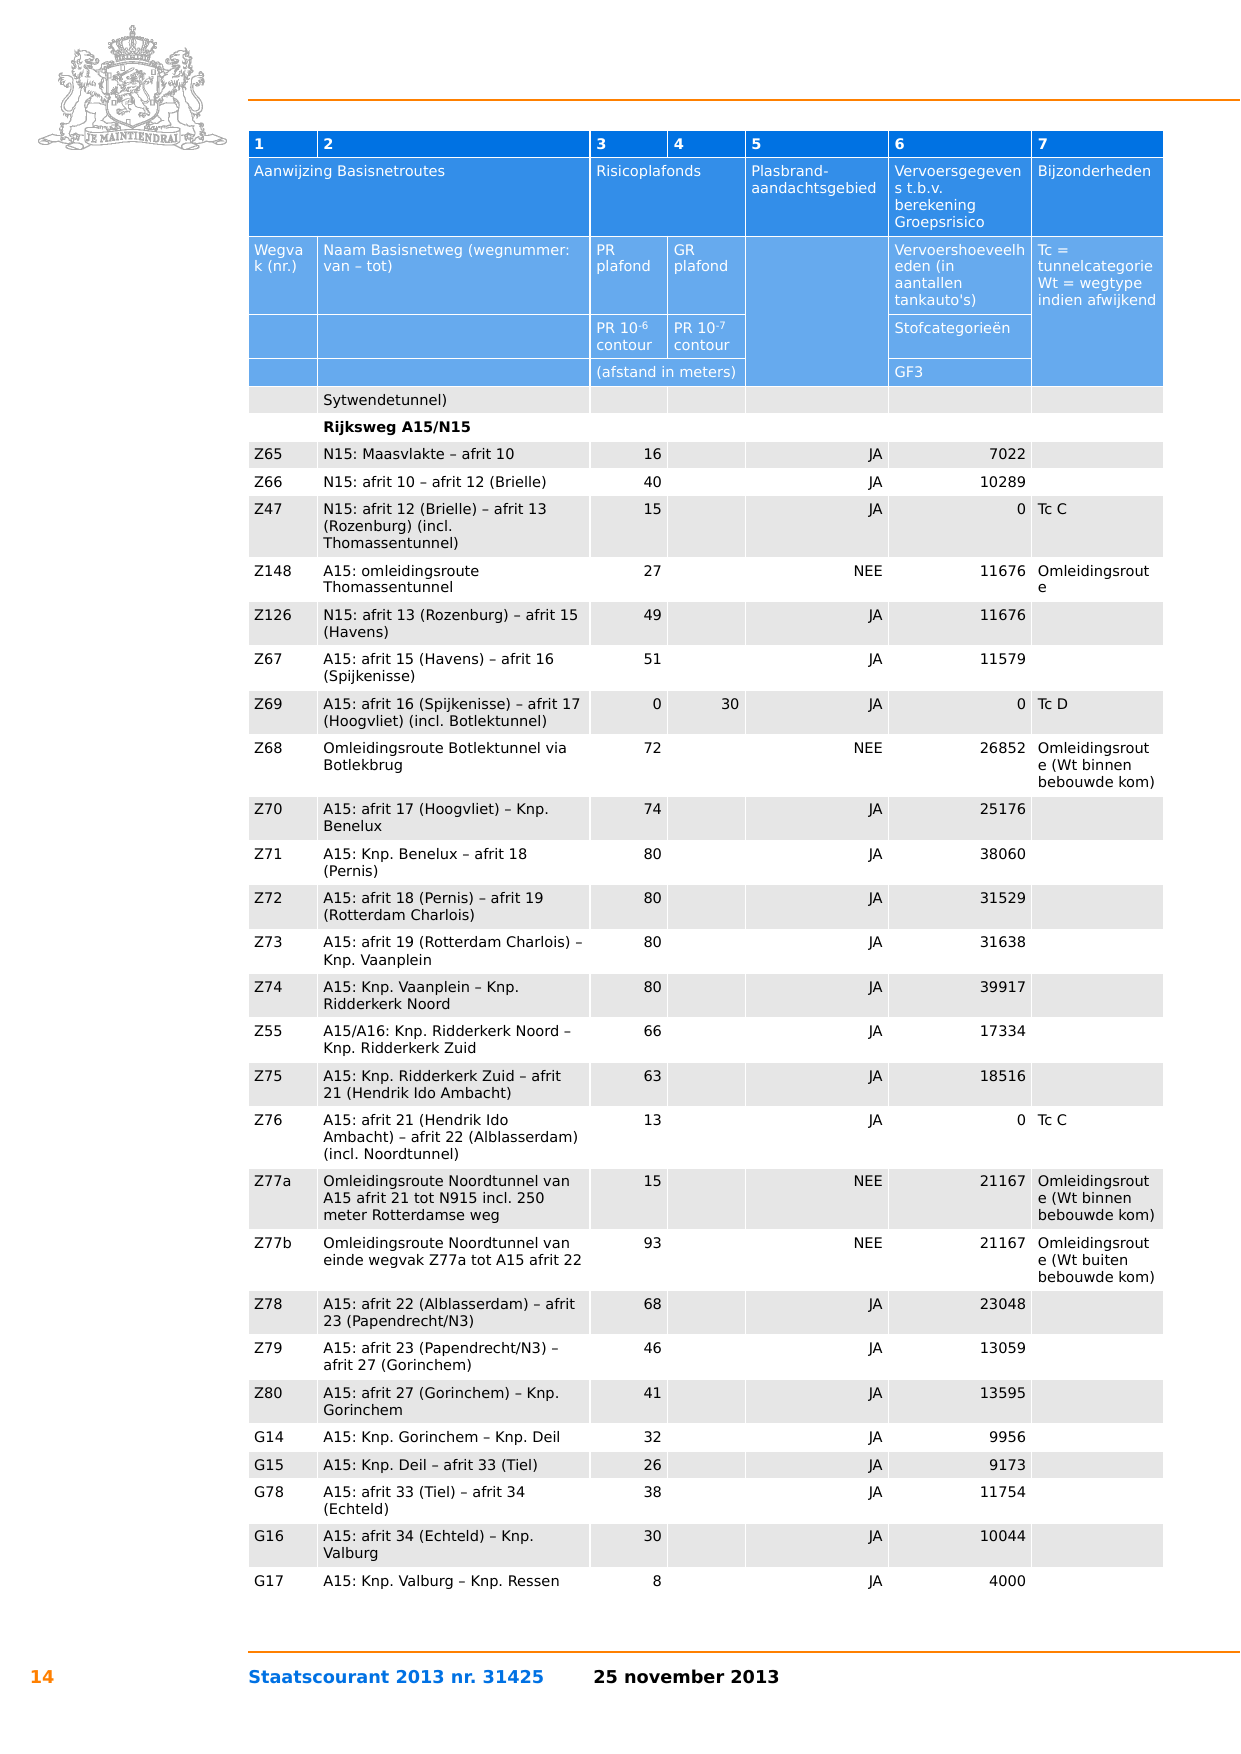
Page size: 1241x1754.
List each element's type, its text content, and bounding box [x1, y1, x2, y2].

table_cell A15: afrit 33 (Tiel) – afrit 34 (Echteld) [318, 1479, 589, 1522]
table_cell G17 [249, 1568, 317, 1594]
table_cell [668, 442, 745, 468]
table_cell 80 [591, 930, 667, 973]
table_cell GF3 [889, 359, 1031, 386]
table_cell Omleidingsroute (Wt buiten bebouwde kom) [1032, 1230, 1163, 1290]
table_cell Risicoplafonds [591, 158, 745, 236]
table_cell [249, 414, 317, 441]
table_cell 17334 [889, 1019, 1031, 1062]
table_cell Bijzonderheden [1032, 158, 1163, 236]
table_cell Omleidingsroute (Wt binnen bebouwde kom) [1032, 1169, 1163, 1229]
table_cell [249, 387, 317, 413]
table_cell JA [746, 442, 888, 468]
table_cell A15/A16: Knp. Ridderkerk Noord – Knp. Ridderkerk Zuid [318, 1019, 589, 1062]
table_cell 40 [591, 469, 667, 495]
table_cell Z67 [249, 646, 317, 690]
table_cell Z80 [249, 1380, 317, 1423]
table_cell [746, 237, 888, 314]
table_cell 72 [591, 735, 667, 796]
table_cell 13 [591, 1107, 667, 1167]
table_cell [668, 1291, 745, 1334]
table_cell [668, 1452, 745, 1478]
table_cell [668, 1169, 745, 1229]
table_cell [668, 841, 745, 884]
table_cell Z126 [249, 602, 317, 645]
table_cell JA [746, 691, 888, 734]
table_header 7 [1032, 131, 1163, 157]
table_cell Omleidingsroute (Wt binnen bebouwde kom) [1032, 735, 1163, 796]
table_cell 49 [591, 602, 667, 645]
table_cell [668, 1063, 745, 1106]
table_cell JA [746, 1336, 888, 1379]
table_cell A15: afrit 17 (Hoogvliet) – Knp. Benelux [318, 797, 589, 840]
table_cell A15: afrit 23 (Papendrecht/N3) – afrit 27 (Gorinchem) [318, 1336, 589, 1379]
table_cell A15: afrit 16 (Spijkenisse) – afrit 17 (Hoogvliet) (incl. Botlektunnel) [318, 691, 589, 734]
table_cell [1032, 387, 1163, 413]
table_cell [591, 414, 667, 441]
table_cell [668, 1019, 745, 1062]
table_cell Z77a [249, 1169, 317, 1229]
table_cell 13595 [889, 1380, 1031, 1423]
picture [38, 25, 227, 150]
table_cell 26 [591, 1452, 667, 1478]
table_cell [1032, 1019, 1163, 1062]
table_cell Z76 [249, 1107, 317, 1167]
table_cell [1032, 841, 1163, 884]
table_cell 63 [591, 1063, 667, 1106]
table_cell 80 [591, 974, 667, 1017]
table_cell Vervoershoeveelheden (in aantallen tankauto's) [889, 237, 1031, 314]
table_cell [668, 930, 745, 973]
table_cell Z73 [249, 930, 317, 973]
table_cell 8 [591, 1568, 667, 1594]
table_cell Z72 [249, 885, 317, 929]
table_cell Z77b [249, 1230, 317, 1290]
table_cell JA [746, 602, 888, 645]
table_cell A15: Knp. Benelux – afrit 18 (Pernis) [318, 841, 589, 884]
table_cell Omleidingsroute [1032, 558, 1163, 601]
table_cell NEE [746, 1169, 888, 1229]
table_cell Z75 [249, 1063, 317, 1106]
table_cell [1032, 930, 1163, 973]
table_cell JA [746, 646, 888, 690]
table_cell 0 [591, 691, 667, 734]
table_cell [889, 414, 1031, 441]
table_cell [668, 735, 745, 796]
table_cell 25176 [889, 797, 1031, 840]
table_cell Wegvak (nr.) [249, 237, 317, 314]
table_cell G14 [249, 1424, 317, 1451]
table_cell 15 [591, 1169, 667, 1229]
table_cell 11754 [889, 1479, 1031, 1522]
table_cell 38 [591, 1479, 667, 1522]
table_cell 10044 [889, 1524, 1031, 1567]
table_cell N15: afrit 10 – afrit 12 (Brielle) [318, 469, 589, 495]
table_cell [1032, 1336, 1163, 1379]
table_cell [1032, 414, 1163, 441]
table_cell [668, 646, 745, 690]
table_cell [1032, 646, 1163, 690]
table_cell [668, 1524, 745, 1567]
table_cell Z65 [249, 442, 317, 468]
table_cell 26852 [889, 735, 1031, 796]
table_cell JA [746, 1291, 888, 1334]
table_cell [1032, 885, 1163, 929]
table_cell Omleidingsroute Noordtunnel van einde wegvak Z77a tot A15 afrit 22 [318, 1230, 589, 1290]
table_cell JA [746, 1063, 888, 1106]
table_cell 4000 [889, 1568, 1031, 1594]
table_cell 11676 [889, 602, 1031, 645]
table_cell [1032, 1291, 1163, 1334]
table_cell 0 [889, 691, 1031, 734]
table_header 3 [591, 131, 667, 157]
table_cell JA [746, 469, 888, 495]
table_cell [1032, 1479, 1163, 1522]
table_cell Tc C [1032, 1107, 1163, 1167]
table_cell Z68 [249, 735, 317, 796]
table_cell [1032, 1380, 1163, 1423]
table_cell Z78 [249, 1291, 317, 1334]
table_cell G16 [249, 1524, 317, 1567]
table_cell 0 [889, 1107, 1031, 1167]
table_cell 7022 [889, 442, 1031, 468]
table_cell Vervoersgegevens t.b.v. berekening Groepsrisico [889, 158, 1031, 236]
table_cell JA [746, 974, 888, 1017]
table_cell NEE [746, 735, 888, 796]
table_cell Z148 [249, 558, 317, 601]
table_cell 11579 [889, 646, 1031, 690]
table_cell 15 [591, 496, 667, 557]
table_cell 32 [591, 1424, 667, 1451]
table_cell [318, 359, 589, 386]
table_cell [1032, 1568, 1163, 1594]
table_cell A15: afrit 18 (Pernis) – afrit 19 (Rotterdam Charlois) [318, 885, 589, 929]
table_cell [1032, 974, 1163, 1017]
table_cell [1032, 1424, 1163, 1451]
table_cell Z55 [249, 1019, 317, 1062]
table_cell JA [746, 1107, 888, 1167]
table_cell A15: Knp. Gorinchem – Knp. Deil [318, 1424, 589, 1451]
table_cell [591, 387, 667, 413]
table_header 2 [318, 131, 589, 157]
table_cell [1032, 797, 1163, 840]
table_cell 13059 [889, 1336, 1031, 1379]
table_cell A15: omleidingsroute Thomassentunnel [318, 558, 589, 601]
table_cell Omleidingsroute Botlektunnel via Botlekbrug [318, 735, 589, 796]
table_cell PR plafond [591, 237, 667, 314]
table_cell JA [746, 1568, 888, 1594]
table_cell Stofcategorieën [889, 315, 1031, 358]
table_cell Tc D [1032, 691, 1163, 734]
table_cell JA [746, 797, 888, 840]
table_cell [668, 558, 745, 601]
table_cell [1032, 602, 1163, 645]
table_cell A15: afrit 15 (Havens) – afrit 16 (Spijkenisse) [318, 646, 589, 690]
table_cell [249, 315, 317, 358]
table_cell [1032, 442, 1163, 468]
table_cell [1032, 469, 1163, 495]
table_header 6 [889, 131, 1031, 157]
table_cell [668, 1107, 745, 1167]
table_cell [668, 496, 745, 557]
table_cell 9173 [889, 1452, 1031, 1478]
table_cell Z71 [249, 841, 317, 884]
table_cell 66 [591, 1019, 667, 1062]
table_cell [1032, 1452, 1163, 1478]
table_cell Plasbrand- aandachtsgebied [746, 158, 888, 236]
table_cell [668, 1479, 745, 1522]
table_cell [889, 387, 1031, 413]
table_cell JA [746, 1380, 888, 1423]
table_cell 30 [591, 1524, 667, 1567]
table_cell 80 [591, 885, 667, 929]
table_cell Omleidingsroute Noordtunnel van A15 afrit 21 tot N915 incl. 250 meter Rotterdamse weg [318, 1169, 589, 1229]
table_cell Z66 [249, 469, 317, 495]
table_cell NEE [746, 1230, 888, 1290]
table_cell 10289 [889, 469, 1031, 495]
table_cell [249, 359, 317, 386]
table_cell N15: Maasvlakte – afrit 10 [318, 442, 589, 468]
table_cell JA [746, 496, 888, 557]
table_cell (afstand in meters) [591, 359, 745, 386]
table_cell 0 [889, 496, 1031, 557]
table_cell 11676 [889, 558, 1031, 601]
table_cell 31529 [889, 885, 1031, 929]
table_cell [668, 797, 745, 840]
table_cell JA [746, 885, 888, 929]
table_cell JA [746, 1479, 888, 1522]
table_cell JA [746, 1452, 888, 1478]
table_header 1 [249, 131, 317, 157]
table_cell 39917 [889, 974, 1031, 1017]
table_cell A15: afrit 22 (Alblasserdam) – afrit 23 (Papendrecht/N3) [318, 1291, 589, 1334]
table_cell Naam Basisnetweg (wegnummer: van – tot) [318, 237, 589, 314]
table_cell JA [746, 1524, 888, 1567]
table_cell Sytwendetunnel) [318, 387, 589, 413]
table_cell [668, 974, 745, 1017]
table_cell 93 [591, 1230, 667, 1290]
table_header 5 [746, 131, 888, 157]
table_cell 23048 [889, 1291, 1031, 1334]
table_cell 31638 [889, 930, 1031, 973]
table_cell [668, 414, 745, 441]
table_cell A15: afrit 34 (Echteld) – Knp. Valburg [318, 1524, 589, 1567]
table_cell [1032, 1524, 1163, 1567]
table_cell N15: afrit 12 (Brielle) – afrit 13 (Rozenburg) (incl. Thomassentunnel) [318, 496, 589, 557]
table_cell [668, 1230, 745, 1290]
table_cell A15: afrit 21 (Hendrik Ido Ambacht) – afrit 22 (Alblasserdam) (incl. Noordtunnel) [318, 1107, 589, 1167]
table_cell [668, 1336, 745, 1379]
table_cell [668, 469, 745, 495]
table_cell G78 [249, 1479, 317, 1522]
table_header 4 [668, 131, 745, 157]
table_cell N15: afrit 13 (Rozenburg) – afrit 15 (Havens) [318, 602, 589, 645]
table_cell Z74 [249, 974, 317, 1017]
table_cell [746, 387, 888, 413]
table_cell JA [746, 1019, 888, 1062]
table_cell 21167 [889, 1169, 1031, 1229]
table_cell 46 [591, 1336, 667, 1379]
table_cell Tc C [1032, 496, 1163, 557]
table_cell A15: afrit 27 (Gorinchem) – Knp. Gorinchem [318, 1380, 589, 1423]
table_cell [668, 387, 745, 413]
table_cell G15 [249, 1452, 317, 1478]
table_cell JA [746, 1424, 888, 1451]
table_cell 21167 [889, 1230, 1031, 1290]
table_cell 41 [591, 1380, 667, 1423]
table_cell 74 [591, 797, 667, 840]
table_cell [668, 1568, 745, 1594]
table_cell 30 [668, 691, 745, 734]
table_cell [668, 885, 745, 929]
table_cell 38060 [889, 841, 1031, 884]
table_cell Z70 [249, 797, 317, 840]
table_cell 27 [591, 558, 667, 601]
table_cell 68 [591, 1291, 667, 1334]
table_cell [318, 315, 589, 358]
table_cell PR 10-6 contour [591, 315, 667, 358]
table_cell A15: Knp. Deil – afrit 33 (Tiel) [318, 1452, 589, 1478]
table_cell Rijksweg A15/N15 [318, 414, 589, 441]
table_cell 51 [591, 646, 667, 690]
table_cell 9956 [889, 1424, 1031, 1451]
table_cell [1032, 1063, 1163, 1106]
table_cell A15: Knp. Ridderkerk Zuid – afrit 21 (Hendrik Ido Ambacht) [318, 1063, 589, 1106]
table_cell 16 [591, 442, 667, 468]
table_cell Aanwijzing Basisnetroutes [249, 158, 589, 236]
table_cell GR plafond [668, 237, 745, 314]
table_cell [668, 1424, 745, 1451]
table_cell [668, 602, 745, 645]
table_cell Z47 [249, 496, 317, 557]
table_cell JA [746, 841, 888, 884]
table_cell A15: Knp. Valburg – Knp. Ressen [318, 1568, 589, 1594]
table_cell PR 10-7 contour [668, 315, 745, 358]
table_cell Z69 [249, 691, 317, 734]
table_cell 80 [591, 841, 667, 884]
table_cell JA [746, 930, 888, 973]
table_cell NEE [746, 558, 888, 601]
table_cell [746, 414, 888, 441]
table_cell [668, 1380, 745, 1423]
table_cell A15: afrit 19 (Rotterdam Charlois) – Knp. Vaanplein [318, 930, 589, 973]
table_cell Z79 [249, 1336, 317, 1379]
table_cell Tc = tunnelcategorie Wt = wegtype indien afwijkend [1032, 237, 1163, 314]
table_cell A15: Knp. Vaanplein – Knp. Ridderkerk Noord [318, 974, 589, 1017]
table_cell 18516 [889, 1063, 1031, 1106]
